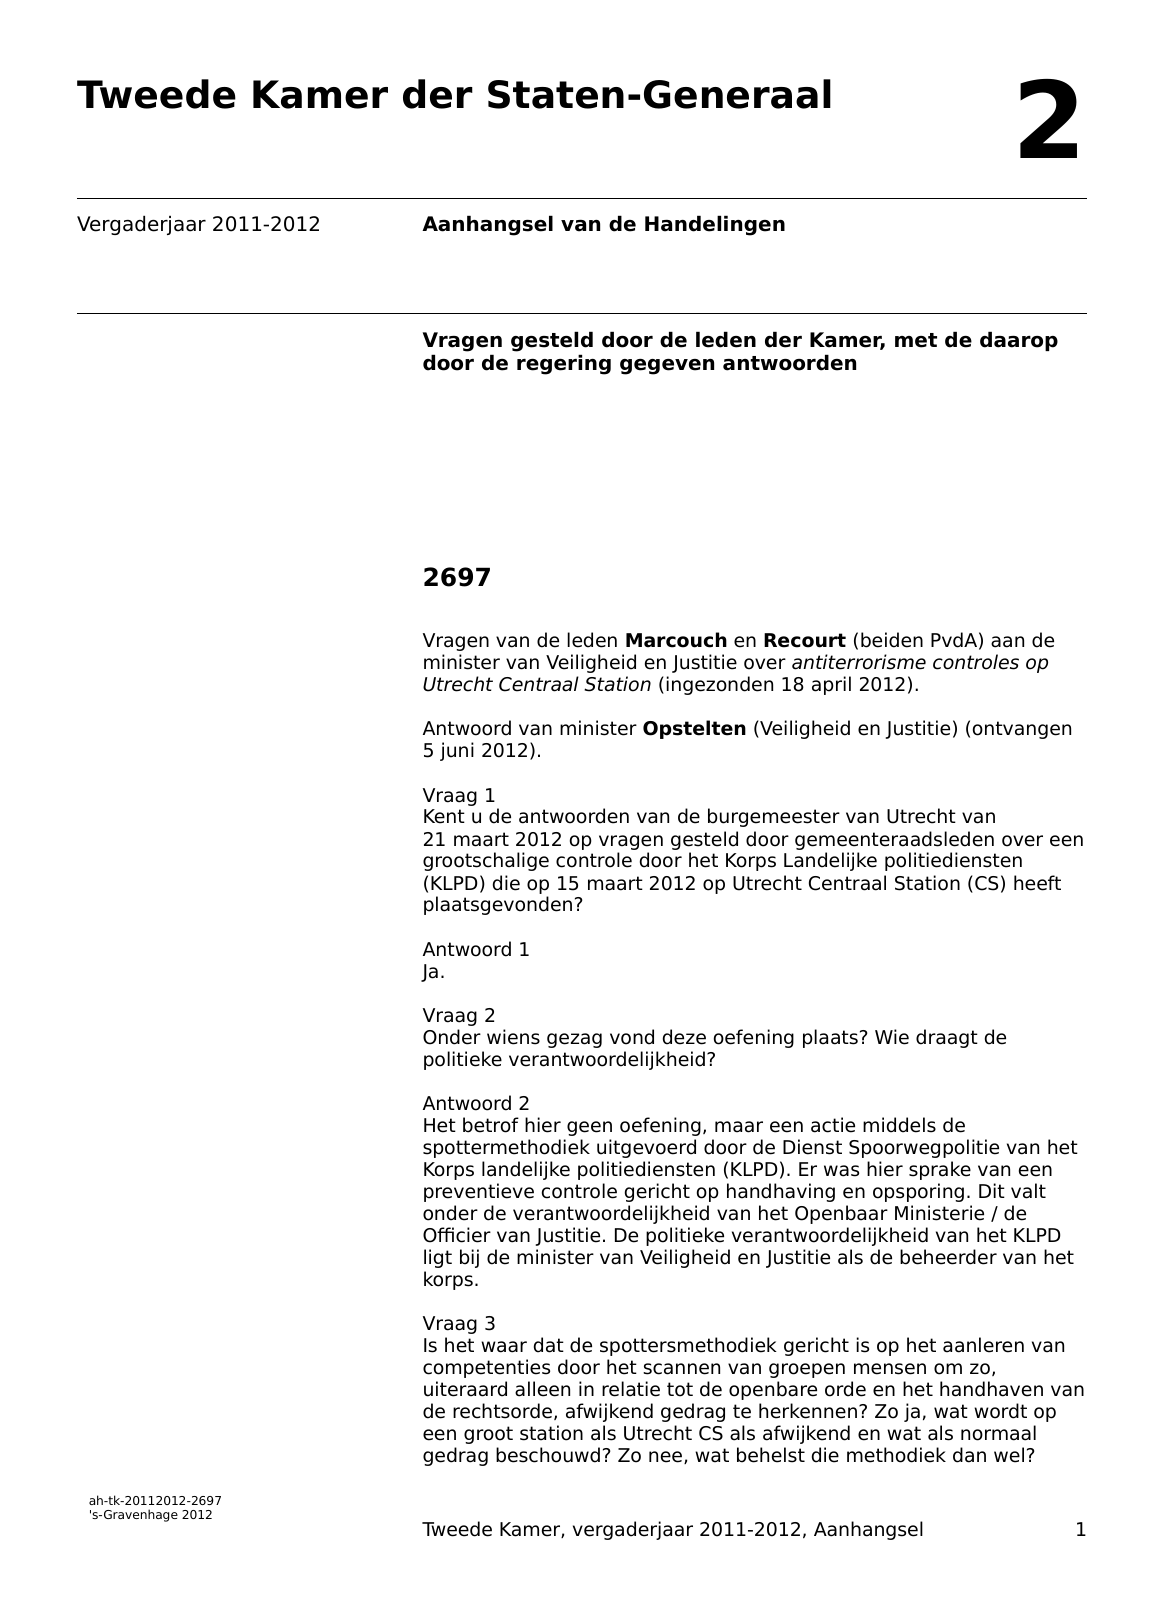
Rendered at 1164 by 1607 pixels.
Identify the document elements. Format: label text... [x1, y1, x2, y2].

table_header 2 [886, 59, 1087, 198]
text Het betrof hier geen oefening, maar een actie middels de spottermethodiek uitgevoerd door de Dienst Spoorwegpolitie van het Korps landelijke politiediensten (KLPD). Er was hier sprake van een preventieve controle gericht op handhaving en opsporing. Dit valt onder de verantwoordelijkheid van het Openbaar Ministerie / de Officier van Justitie. De politieke verantwoordelijkheid van het KLPD ligt bij de minister van Veiligheid en Justitie als de beheerder van het korps. [422, 1115, 1087, 1291]
text Vraag 3 [422, 1313, 1087, 1335]
text Vraag 2 [422, 1005, 1087, 1027]
table_cell Vergaderjaar 2011-2012 [77, 199, 422, 313]
text Vragen van de leden Marcouch en Recourt (beiden PvdA) aan de minister van Veiligheid en Justitie over antiterrorisme controles op Utrecht Centraal Station (ingezonden 18 april 2012). [422, 630, 1087, 696]
text Antwoord van minister Opstelten (Veiligheid en Justitie) (ontvangen 5 juni 2012). [422, 718, 1087, 762]
table_header Tweede Kamer der Staten-Generaal [77, 59, 886, 198]
text Onder wiens gezag vond deze oefening plaats? Wie draagt de politieke verantwoordelijkheid? [422, 1027, 1087, 1071]
table_cell [77, 314, 422, 375]
text Is het waar dat de spottersmethodiek gericht is op het aanleren van competenties door het scannen van groepen mensen om zo, uiteraard alleen in relatie tot de openbare orde en het handhaven van de rechtsorde, afwijkend gedrag te herkennen? Zo ja, wat wordt op een groot station als Utrecht CS als afwijkend en wat als normaal gedrag beschouwd? Zo nee, wat behelst die methodiek dan wel? [422, 1335, 1087, 1467]
text 2697 [422, 563, 1087, 592]
text ah-tk-20112012-2697 [88, 1494, 323, 1508]
text Antwoord 1 [422, 938, 1087, 961]
table_cell Aanhangsel van de Handelingen [422, 199, 1087, 313]
text 's-Gravenhage 2012 [88, 1508, 323, 1522]
text Kent u de antwoorden van de burgemeester van Utrecht van 21 maart 2012 op vragen gesteld door gemeenteraadsleden over een grootschalige controle door het Korps Landelijke politiediensten (KLPD) die op 15 maart 2012 op Utrecht Centraal Station (CS) heeft plaatsgevonden? [422, 806, 1087, 916]
text Antwoord 2 [422, 1093, 1087, 1115]
text Ja. [422, 961, 1087, 982]
table_cell Vragen gesteld door de leden der Kamer, met de daarop door de regering gegeven antwoorden [422, 314, 1087, 375]
text Vraag 1 [422, 784, 1087, 806]
